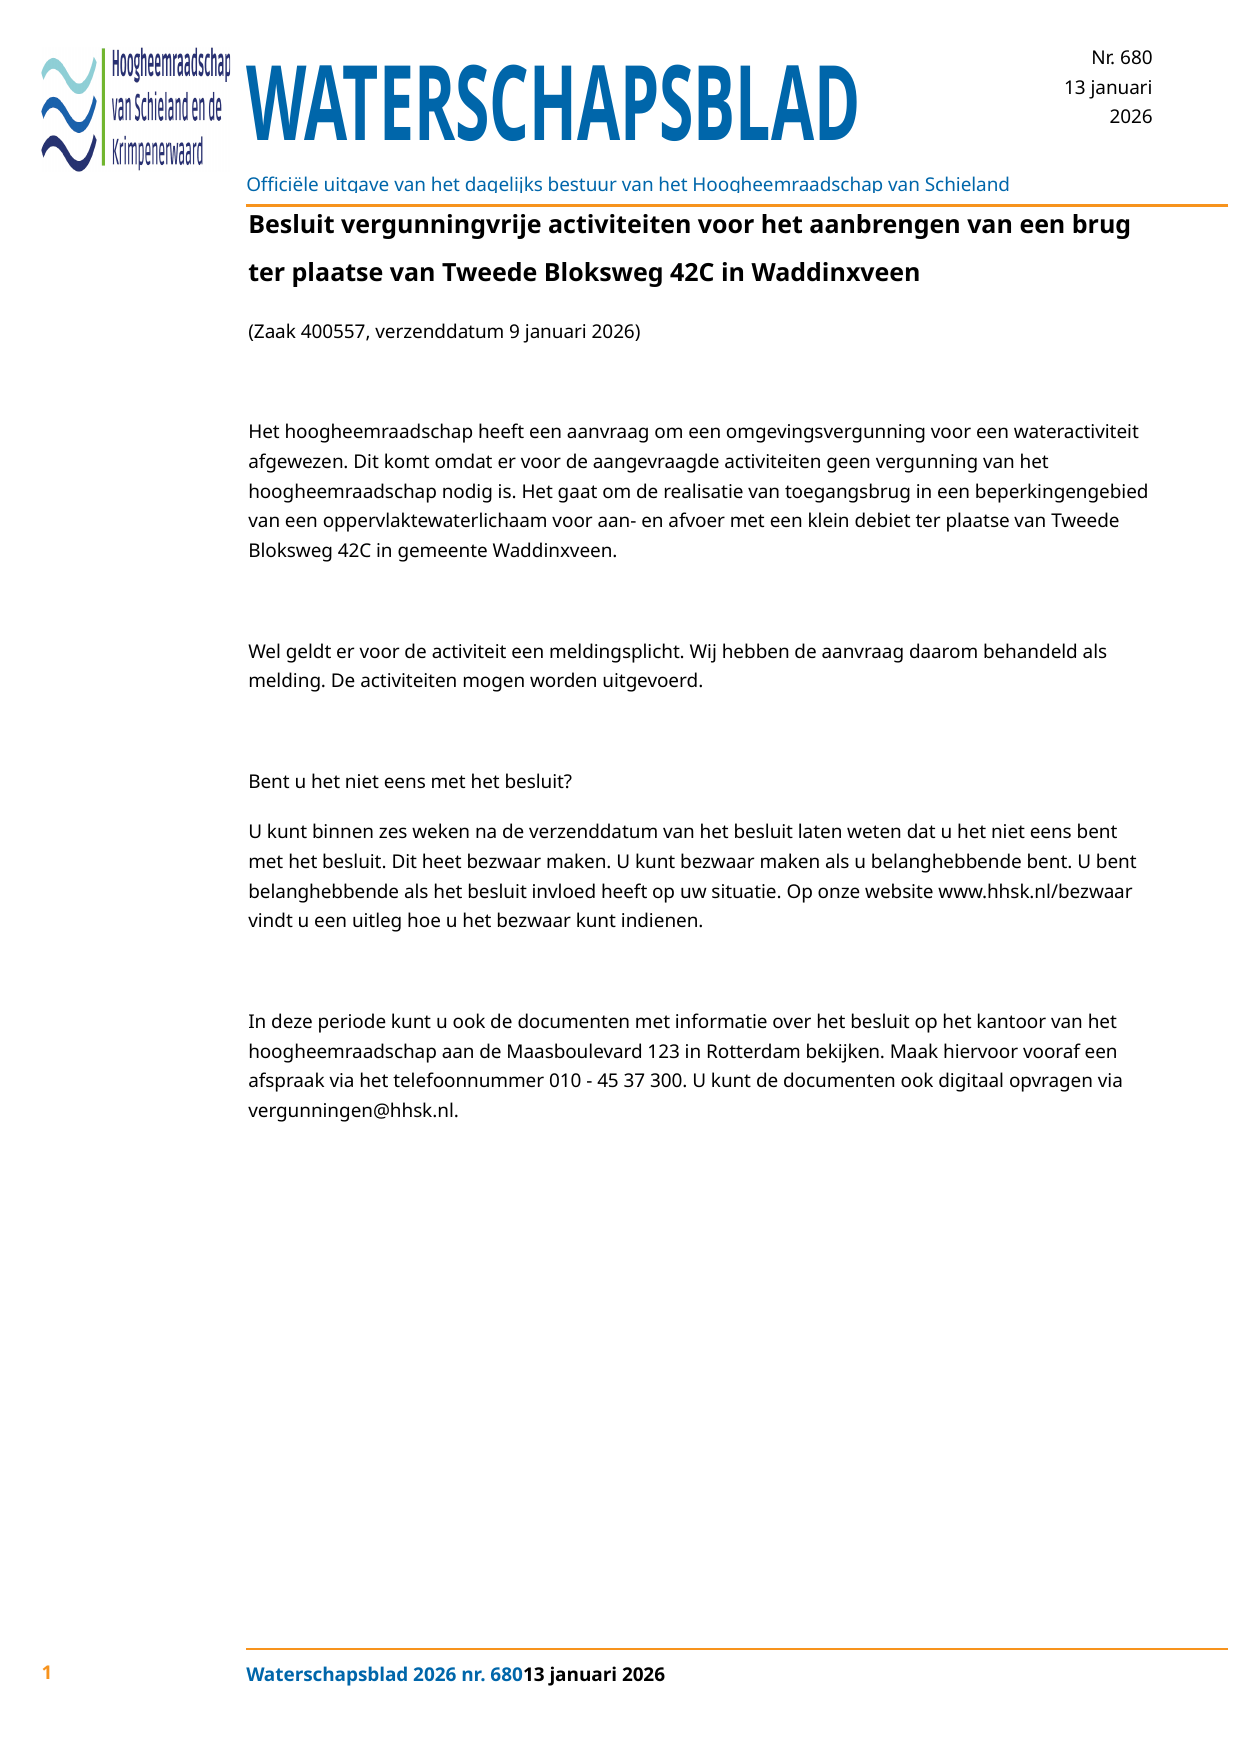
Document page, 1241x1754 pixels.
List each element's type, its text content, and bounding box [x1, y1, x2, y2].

text In deze periode kunt u ook de documenten met informatie over het besluit op het kantoor van het hoogheemraadschap aan de Maasboulevard 123 in Rotterdam bekijken. Maak hiervoor vooraf een afspraak via het telefoonnummer 010 - 45 37 300. U kunt de documenten ook digitaal opvragen via vergunningen@hhsk.nl. [248, 1008, 1152, 1123]
text Het hoogheemraadschap heeft een aanvraag om een omgevingsvergunning voor een wateractiviteit afgewezen. Dit komt omdat er voor de aangevraagde activiteiten geen vergunning van het hoogheemraadschap nodig is. Het gaat om de realisatie van toegangsbrug in een beperkingengebied van een oppervlaktewaterlichaam voor aan- en afvoer met een klein debiet ter plaatse van Tweede Bloksweg 42C in gemeente Waddinxveen. [248, 419, 1152, 563]
text Wel geldt er voor de activiteit een meldingsplicht. Wij hebben de aanvraag daarom behandeld als melding. De activiteiten mogen worden uitgevoerd. [248, 638, 1152, 693]
text Bent u het niet eens met het besluit? [248, 768, 1152, 794]
text U kunt binnen zes weken na de verzenddatum van het besluit laten weten dat u het niet eens bent met het besluit. Dit heet bezwaar maken. U kunt bezwaar maken als u belanghebbende bent. U bent belanghebbende als het besluit invloed heeft op uw situatie. Op onze website www.hhsk.nl/bezwaar vindt u een uitleg hoe u het bezwaar kunt indienen. [248, 819, 1152, 933]
text Besluit vergunningvrije activiteiten voor het aanbrengen van een brug ter plaatse van Tweede Bloksweg 42C in Waddinxveen [248, 207, 1152, 288]
picture [41, 47, 231, 172]
text (Zaak 400557, verzenddatum 9 januari 2026) [248, 318, 1152, 344]
